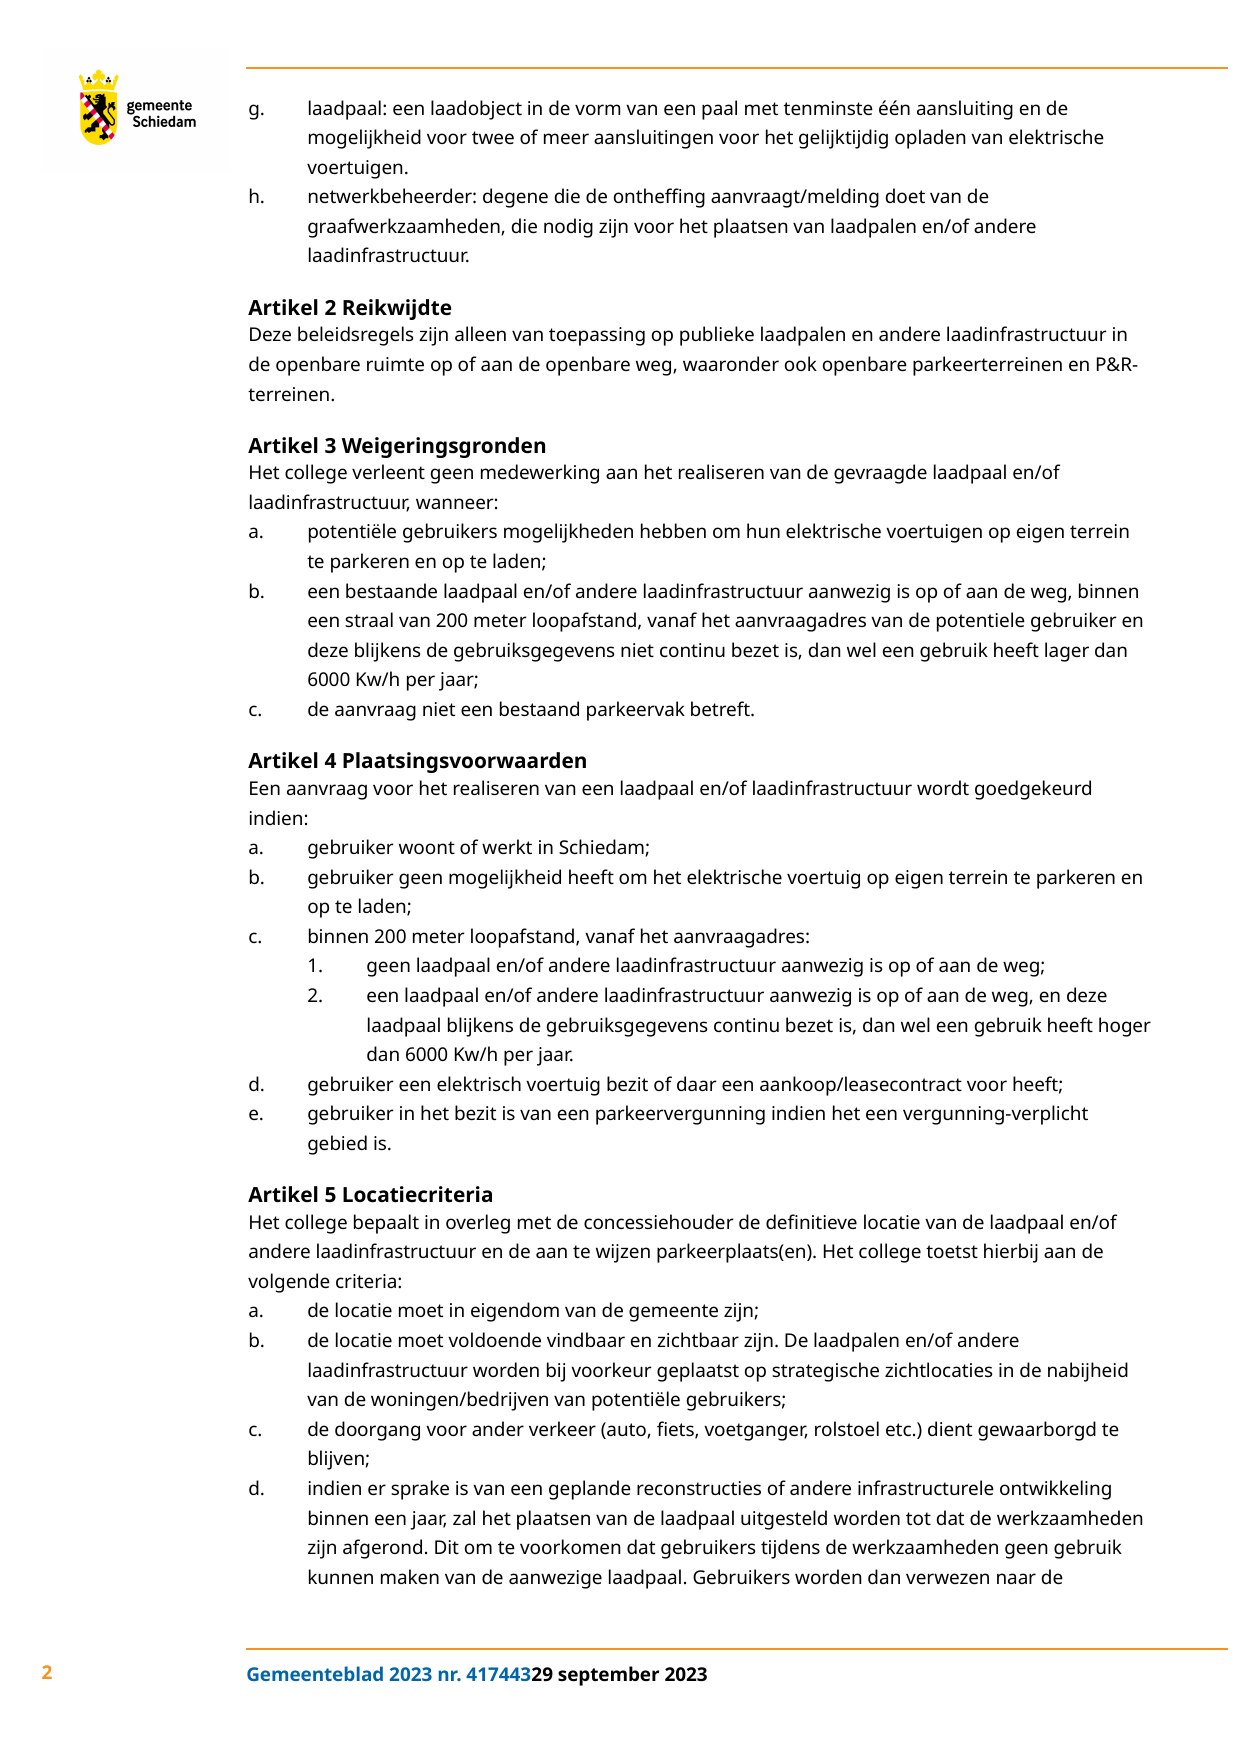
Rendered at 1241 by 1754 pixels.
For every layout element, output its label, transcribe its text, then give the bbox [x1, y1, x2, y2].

text Artikel 5 Locatiecriteria [248, 1181, 1152, 1209]
picture [41, 47, 231, 172]
list netwerkbeheerder: degene die de ontheffing aanvraagt/melding doet van de graafwerkzaamheden, die nodig zijn voor het plaatsen van laadpalen en/of andere laadinfrastructuur. [248, 183, 1152, 268]
list gebruiker geen mogelijkheid heeft om het elektrische voertuig op eigen terrein te parkeren en op te laden; [248, 864, 1152, 919]
list binnen 200 meter loopafstand, vanaf het aanvraagadres: [248, 923, 1152, 949]
text Artikel 2 Reikwijdte [248, 293, 1152, 322]
list geen laadpaal en/of andere laadinfrastructuur aanwezig is op of aan de weg; [307, 953, 1152, 978]
text Deze beleidsregels zijn alleen van toepassing op publieke laadpalen en andere laadinfrastructuur in de openbare ruimte op of aan de openbare weg, waaronder ook openbare parkeerterreinen en P&R-terreinen. [248, 322, 1152, 406]
text Een aanvraag voor het realiseren van een laadpaal en/of laadinfrastructuur wordt goedgekeurd indien: [248, 775, 1152, 830]
list gebruiker een elektrisch voertuig bezit of daar een aankoop/leasecontract voor heeft; [248, 1071, 1152, 1097]
list de aanvraag niet een bestaand parkeervak betreft. [248, 696, 1152, 722]
list potentiële gebruikers mogelijkheden hebben om hun elektrische voertuigen op eigen terrein te parkeren en op te laden; [248, 519, 1152, 574]
text Het college verleent geen medewerking aan het realiseren van de gevraagde laadpaal en/of laadinfrastructuur, wanneer: [248, 459, 1152, 515]
text Artikel 3 Weigeringsgronden [248, 431, 1152, 459]
text Het college bepaalt in overleg met de concessiehouder de definitieve locatie van de laadpaal en/of andere laadinfrastructuur en de aan te wijzen parkeerplaats(en). Het college toetst hierbij aan de volgende criteria: [248, 1209, 1152, 1294]
text Artikel 4 Plaatsingsvoorwaarden [248, 747, 1152, 775]
list de locatie moet voldoende vindbaar en zichtbaar zijn. De laadpalen en/of andere laadinfrastructuur worden bij voorkeur geplaatst op strategische zichtlocaties in de nabijheid van de woningen/bedrijven van potentiële gebruikers; [248, 1327, 1152, 1412]
list gebruiker woont of werkt in Schiedam; [248, 834, 1152, 860]
list indien er sprake is van een geplande reconstructies of andere infrastructurele ontwikkeling binnen een jaar, zal het plaatsen van de laadpaal uitgesteld worden tot dat de werkzaamheden zijn afgerond. Dit om te voorkomen dat gebruikers tijdens de werkzaamheden geen gebruik kunnen maken van de aanwezige laadpaal. Gebruikers worden dan verwezen naar de [248, 1475, 1152, 1590]
list laadpaal: een laadobject in de vorm van een paal met tenminste één aansluiting en de mogelijkheid voor twee of meer aansluitingen voor het gelijktijdig opladen van elektrische voertuigen. [248, 95, 1152, 180]
list de locatie moet in eigendom van de gemeente zijn; [248, 1298, 1152, 1323]
list gebruiker in het bezit is van een parkeervergunning indien het een vergunning-verplicht gebied is. [248, 1101, 1152, 1156]
list een bestaande laadpaal en/of andere laadinfrastructuur aanwezig is op of aan de weg, binnen een straal van 200 meter loopafstand, vanaf het aanvraagadres van de potentiele gebruiker en deze blijkens de gebruiksgegevens niet continu bezet is, dan wel een gebruik heeft lager dan 6000 Kw/h per jaar; [248, 578, 1152, 692]
list een laadpaal en/of andere laadinfrastructuur aanwezig is op of aan de weg, en deze laadpaal blijkens de gebruiksgegevens continu bezet is, dan wel een gebruik heeft hoger dan 6000 Kw/h per jaar. [307, 982, 1152, 1067]
list de doorgang voor ander verkeer (auto, fiets, voetganger, rolstoel etc.) dient gewaarborgd te blijven; [248, 1416, 1152, 1471]
